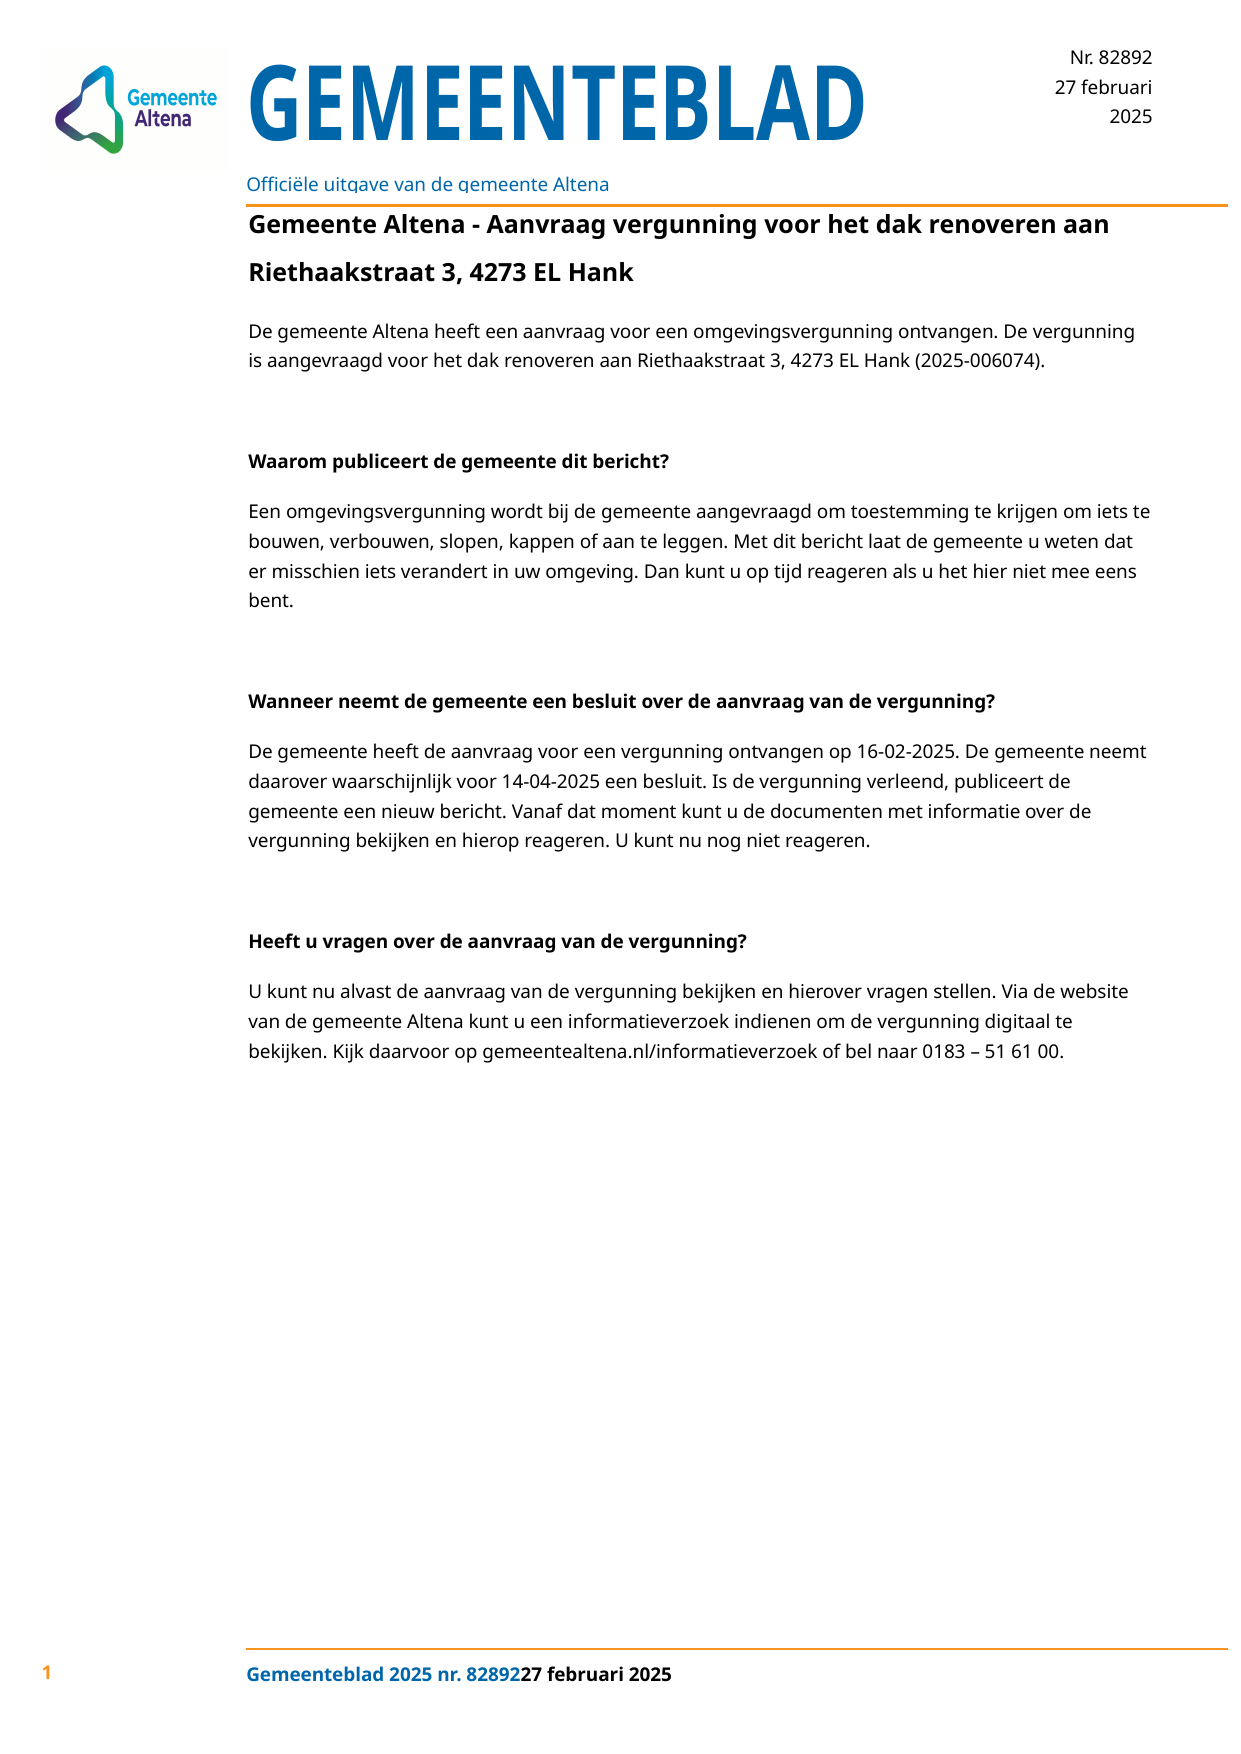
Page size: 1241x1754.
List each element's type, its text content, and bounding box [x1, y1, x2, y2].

text De gemeente heeft de aanvraag voor een vergunning ontvangen op 16-02-2025. De gemeente neemt daarover waarschijnlijk voor 14-04-2025 een besluit. Is de vergunning verleend, publiceert de gemeente een nieuw bericht. Vanaf dat moment kunt u de documenten met informatie over de vergunning bekijken en hierop reageren. U kunt nu nog niet reageren. [248, 739, 1152, 853]
text Gemeente Altena - Aanvraag vergunning voor het dak renoveren aan Riethaakstraat 3, 4273 EL Hank [248, 207, 1152, 288]
picture [41, 47, 231, 172]
text Heeft u vragen over de aanvraag van de vergunning? [248, 928, 1152, 954]
text U kunt nu alvast de aanvraag van de vergunning bekijken en hierover vragen stellen. Via de website van de gemeente Altena kunt u een informatieverzoek indienen om de vergunning digitaal te bekijken. Kijk daarvoor op gemeentealtena.nl/informatieverzoek of bel naar 0183 – 51 61 00. [248, 979, 1152, 1064]
text Een omgevingsvergunning wordt bij de gemeente aangevraagd om toestemming te krijgen om iets te bouwen, verbouwen, slopen, kappen of aan te leggen. Met dit bericht laat de gemeente u weten dat er misschien iets verandert in uw omgeving. Dan kunt u op tijd reageren als u het hier niet mee eens bent. [248, 499, 1152, 613]
text De gemeente Altena heeft een aanvraag voor een omgevingsvergunning ontvangen. De vergunning is aangevraagd voor het dak renoveren aan Riethaakstraat 3, 4273 EL Hank (2025-006074). [248, 318, 1152, 373]
text Waarom publiceert de gemeente dit bericht? [248, 448, 1152, 474]
text Wanneer neemt de gemeente een besluit over de aanvraag van de vergunning? [248, 688, 1152, 714]
